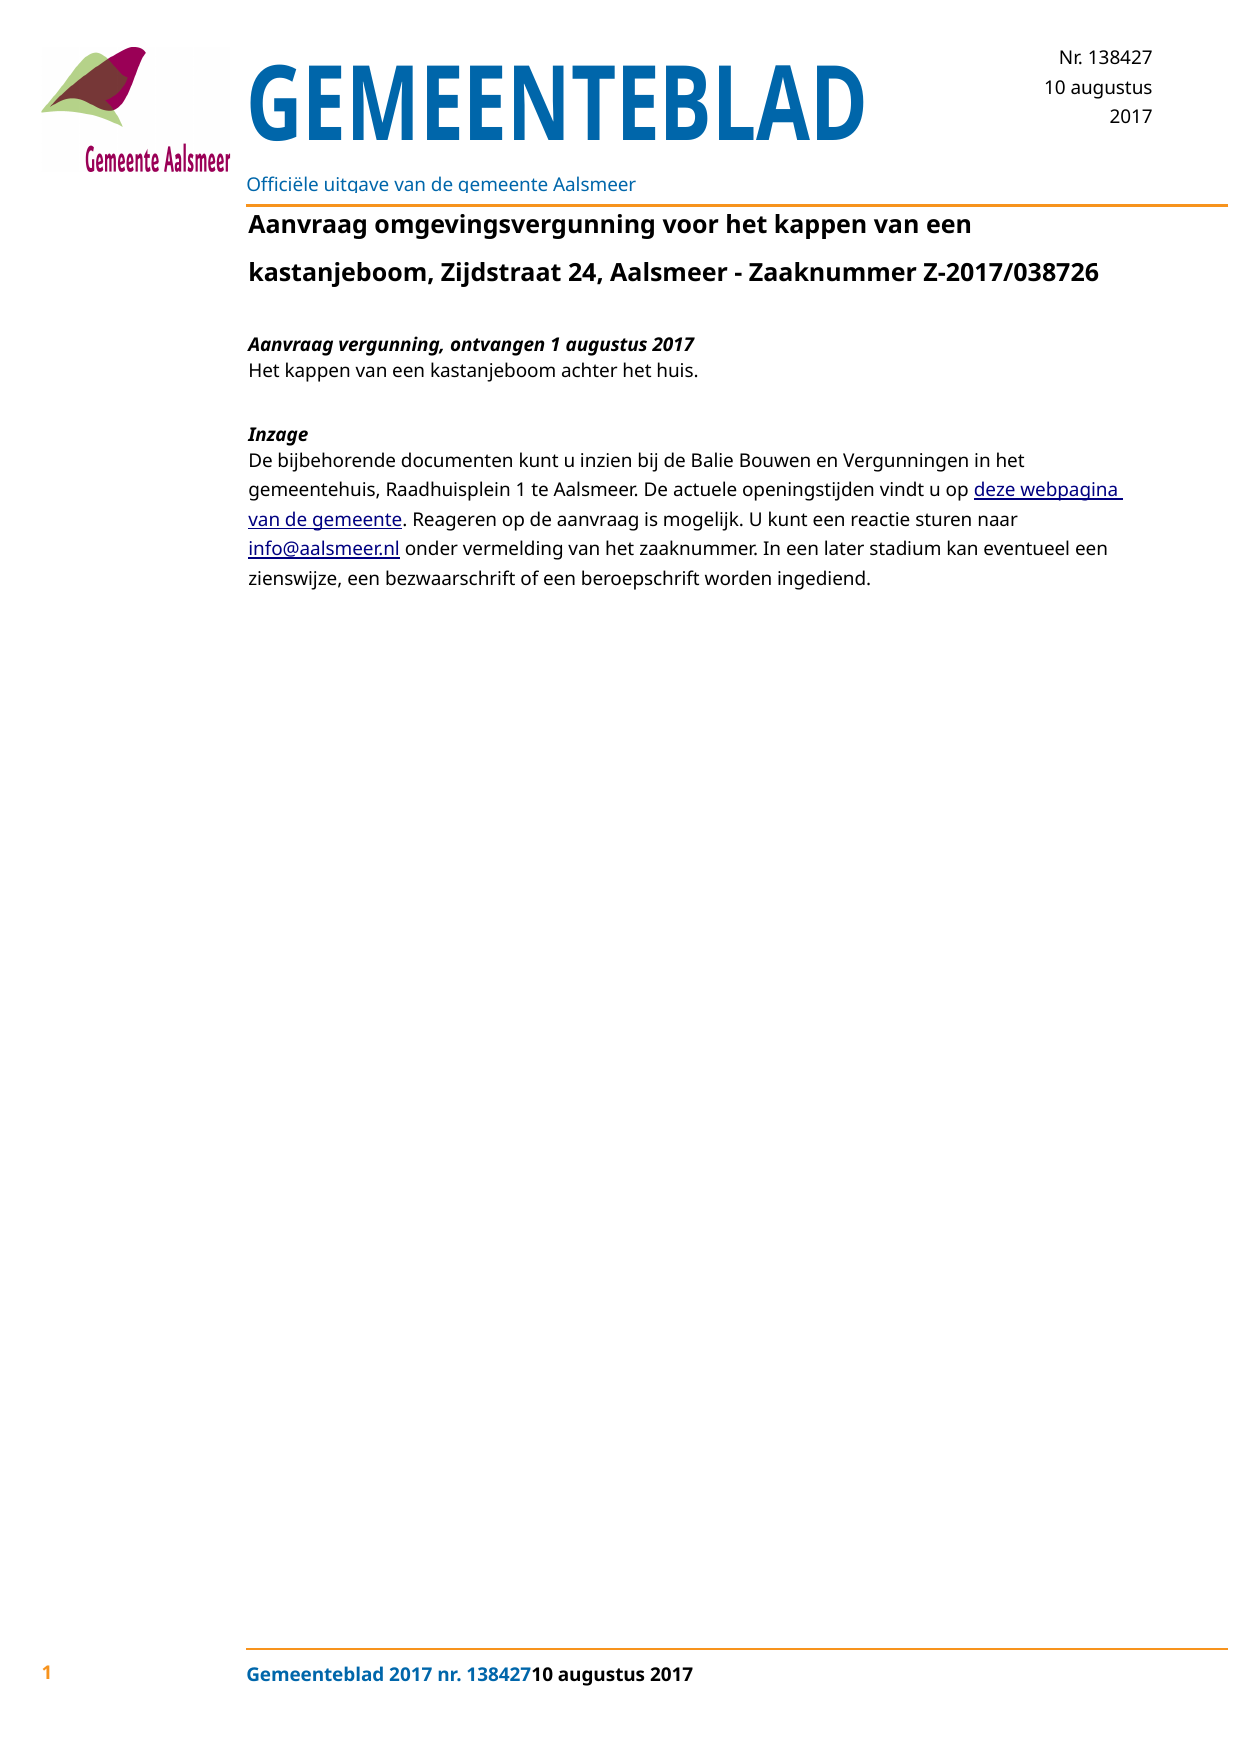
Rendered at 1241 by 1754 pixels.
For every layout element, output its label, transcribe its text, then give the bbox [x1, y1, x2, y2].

text Aanvraag vergunning, ontvangen 1 augustus 2017 [248, 331, 1152, 357]
text De bijbehorende documenten kunt u inzien bij de Balie Bouwen en Vergunningen in het gemeentehuis, Raadhuisplein 1 te Aalsmeer. De actuele openingstijden vindt u op deze webpagina van de gemeente. Reageren op de aanvraag is mogelijk. U kunt een reactie sturen naar info@aalsmeer.nl onder vermelding van het zaaknummer. In een later stadium kan eventueel een zienswijze, een bezwaarschrift of een beroepschrift worden ingediend. [248, 447, 1152, 591]
text Het kappen van een kastanjeboom achter het huis. [248, 357, 1152, 383]
text Inzage [248, 421, 1152, 447]
text Aanvraag omgevingsvergunning voor het kappen van een kastanjeboom, Zijdstraat 24, Aalsmeer - Zaaknummer Z-2017/038726 [248, 207, 1152, 288]
text ​ [248, 616, 1152, 641]
picture [41, 47, 231, 172]
